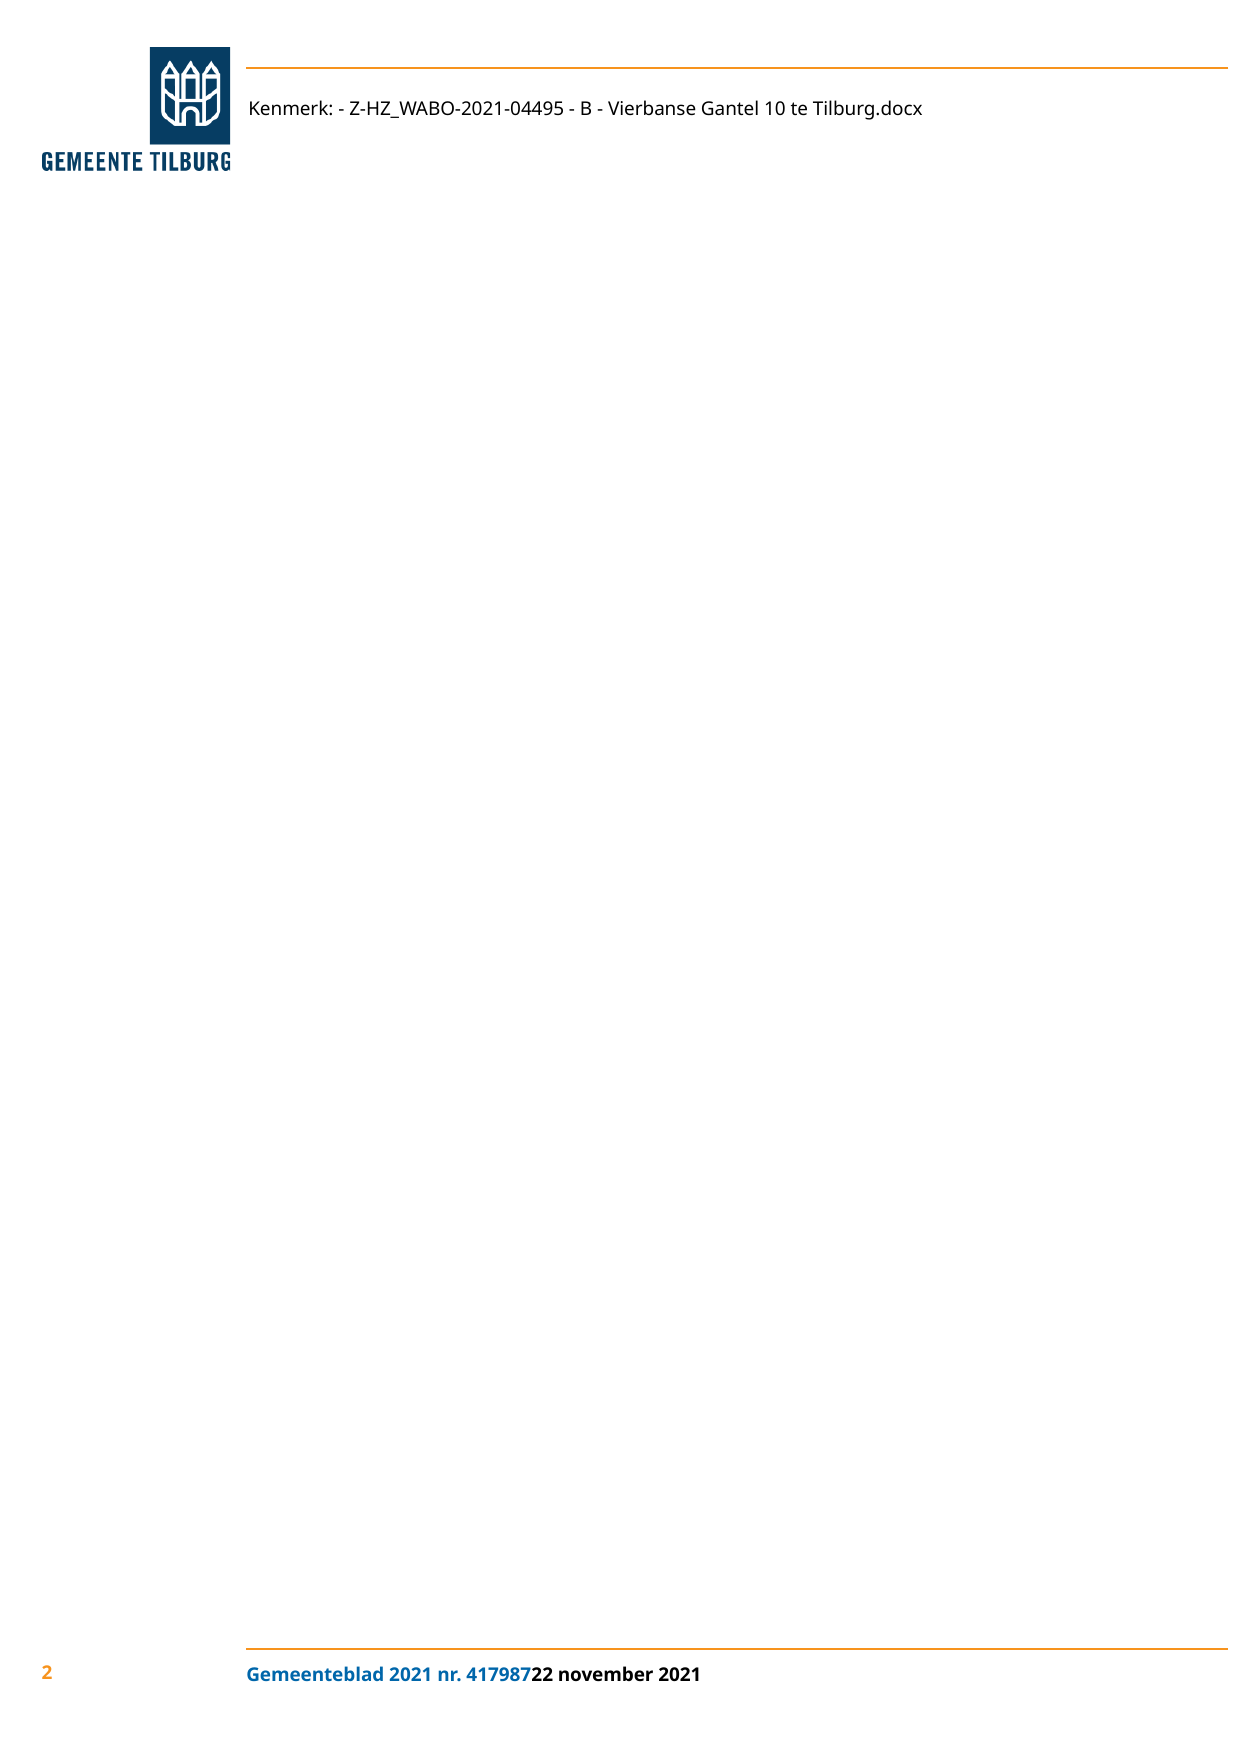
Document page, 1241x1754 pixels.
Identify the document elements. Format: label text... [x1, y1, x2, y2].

text Kenmerk: - Z-HZ_WABO-2021-04495 - B - Vierbanse Gantel 10 te Tilburg.docx [248, 95, 1152, 121]
picture [41, 47, 231, 172]
